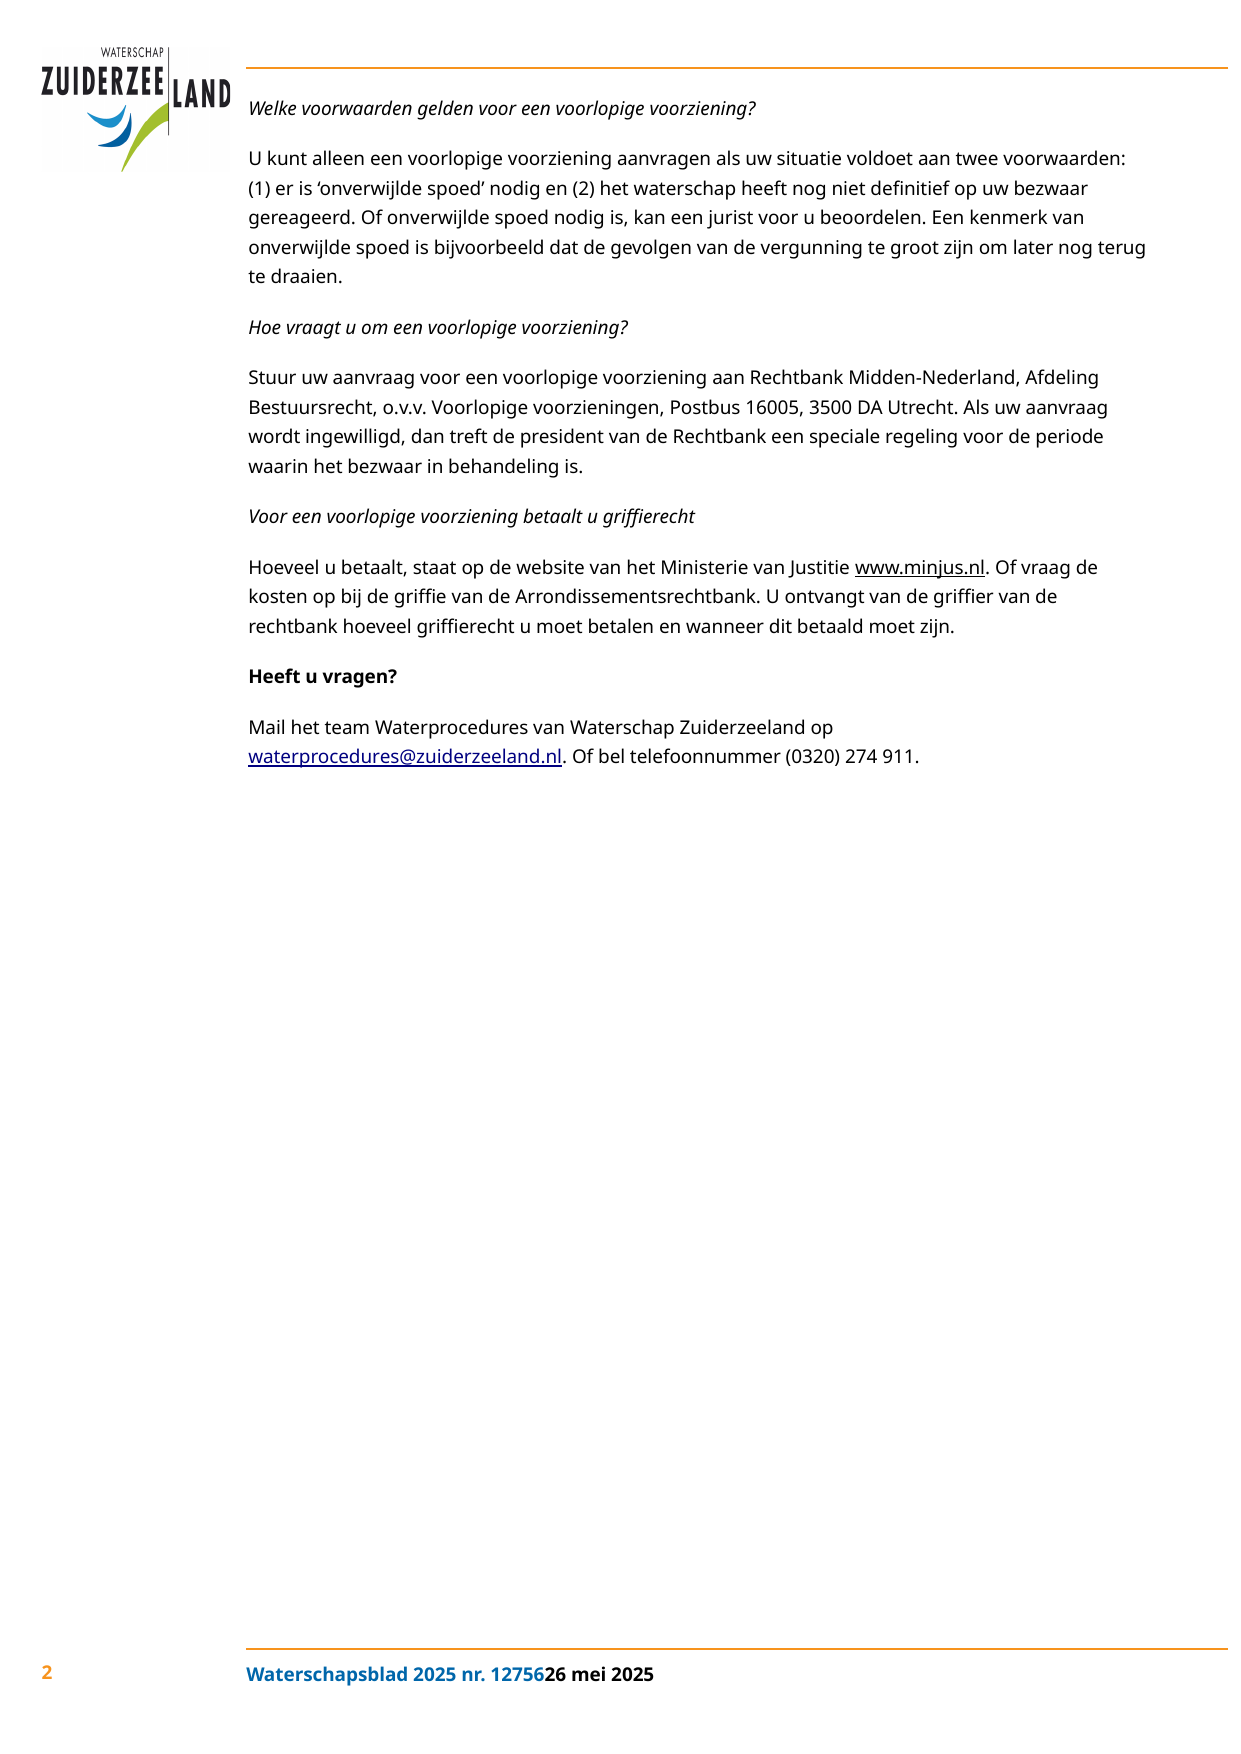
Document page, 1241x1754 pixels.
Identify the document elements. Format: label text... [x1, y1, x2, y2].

text U kunt alleen een voorlopige voorziening aanvragen als uw situatie voldoet aan twee voorwaarden: (1) er is ‘onverwijlde spoed’ nodig en (2) het waterschap heeft nog niet definitief op uw bezwaar gereageerd. Of onverwijlde spoed nodig is, kan een jurist voor u beoordelen. Een kenmerk van onverwijlde spoed is bijvoorbeeld dat de gevolgen van de vergunning te groot zijn om later nog terug te draaien. [248, 145, 1152, 289]
text Heeft u vragen? [248, 663, 1152, 689]
text Voor een voorlopige voorziening betaalt u griffierecht [248, 503, 1152, 529]
text Welke voorwaarden gelden voor een voorlopige voorziening? [248, 95, 1152, 121]
picture [41, 47, 231, 172]
text Stuur uw aanvraag voor een voorlopige voorziening aan Rechtbank Midden-Nederland, Afdeling Bestuursrecht, o.v.v. Voorlopige voorzieningen, Postbus 16005, 3500 DA Utrecht. Als uw aanvraag wordt ingewilligd, dan treft de president van de Rechtbank een speciale regeling voor de periode waarin het bezwaar in behandeling is. [248, 364, 1152, 479]
text Hoe vraagt u om een voorlopige voorziening? [248, 314, 1152, 340]
text Hoeveel u betaalt, staat op de website van het Ministerie van Justitie www.minjus.nl. Of vraag de kosten op bij de griffie van de Arrondissementsrechtbank. U ontvangt van de griffier van de rechtbank hoeveel griffierecht u moet betalen en wanneer dit betaald moet zijn. [248, 554, 1152, 639]
text Mail het team Waterprocedures van Waterschap Zuiderzeeland op waterprocedures@zuiderzeeland.nl. Of bel telefoonnummer (0320) 274 911. [248, 714, 1152, 769]
